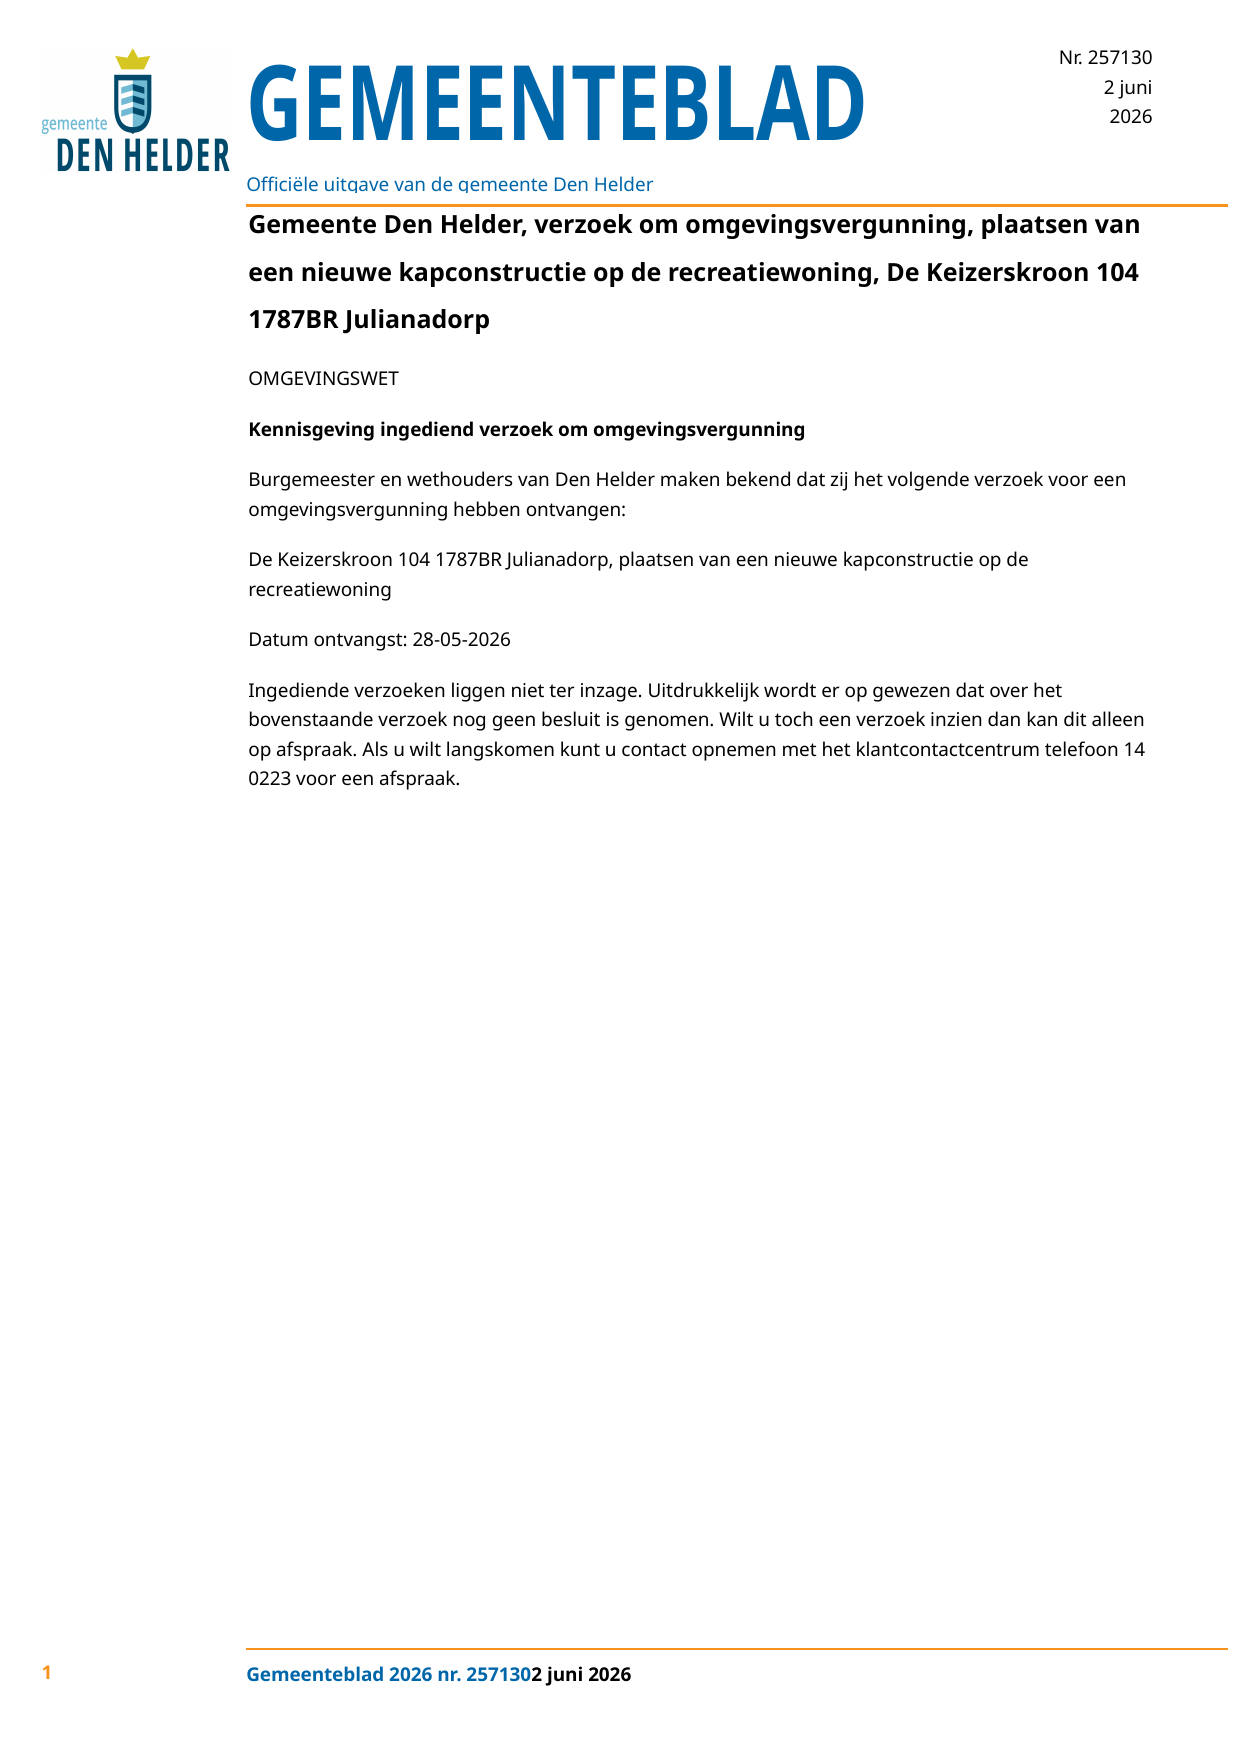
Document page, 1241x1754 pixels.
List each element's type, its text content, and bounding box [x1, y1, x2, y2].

text Ingediende verzoeken liggen niet ter inzage. Uitdrukkelijk wordt er op gewezen dat over het bovenstaande verzoek nog geen besluit is genomen. Wilt u toch een verzoek inzien dan kan dit alleen op afspraak. Als u wilt langskomen kunt u contact opnemen met het klantcontactcentrum telefoon 14 0223 voor een afspraak. [248, 677, 1152, 791]
text OMGEVINGSWET [248, 366, 1152, 391]
picture [130, 157, 135, 172]
picture [41, 47, 231, 172]
text Burgemeester en wethouders van Den Helder maken bekend dat zij het volgende verzoek voor een omgevingsvergunning hebben ontvangen: [248, 466, 1152, 522]
text Datum ontvangst: 28-05-2026 [248, 626, 1152, 652]
picture [182, 144, 187, 165]
text Gemeente Den Helder, verzoek om omgevingsvergunning, plaatsen van een nieuwe kapconstructie op de recreatiewoning, De Keizerskroon 104 1787BR Julianadorp [248, 207, 1152, 336]
picture [100, 154, 106, 172]
text Kennisgeving ingediend verzoek om omgevingsvergunning [248, 416, 1152, 442]
picture [63, 144, 68, 165]
picture [220, 160, 224, 172]
text De Keizerskroon 104 1787BR Julianadorp, plaatsen van een nieuwe kapconstructie op de recreatiewoning [248, 546, 1152, 602]
